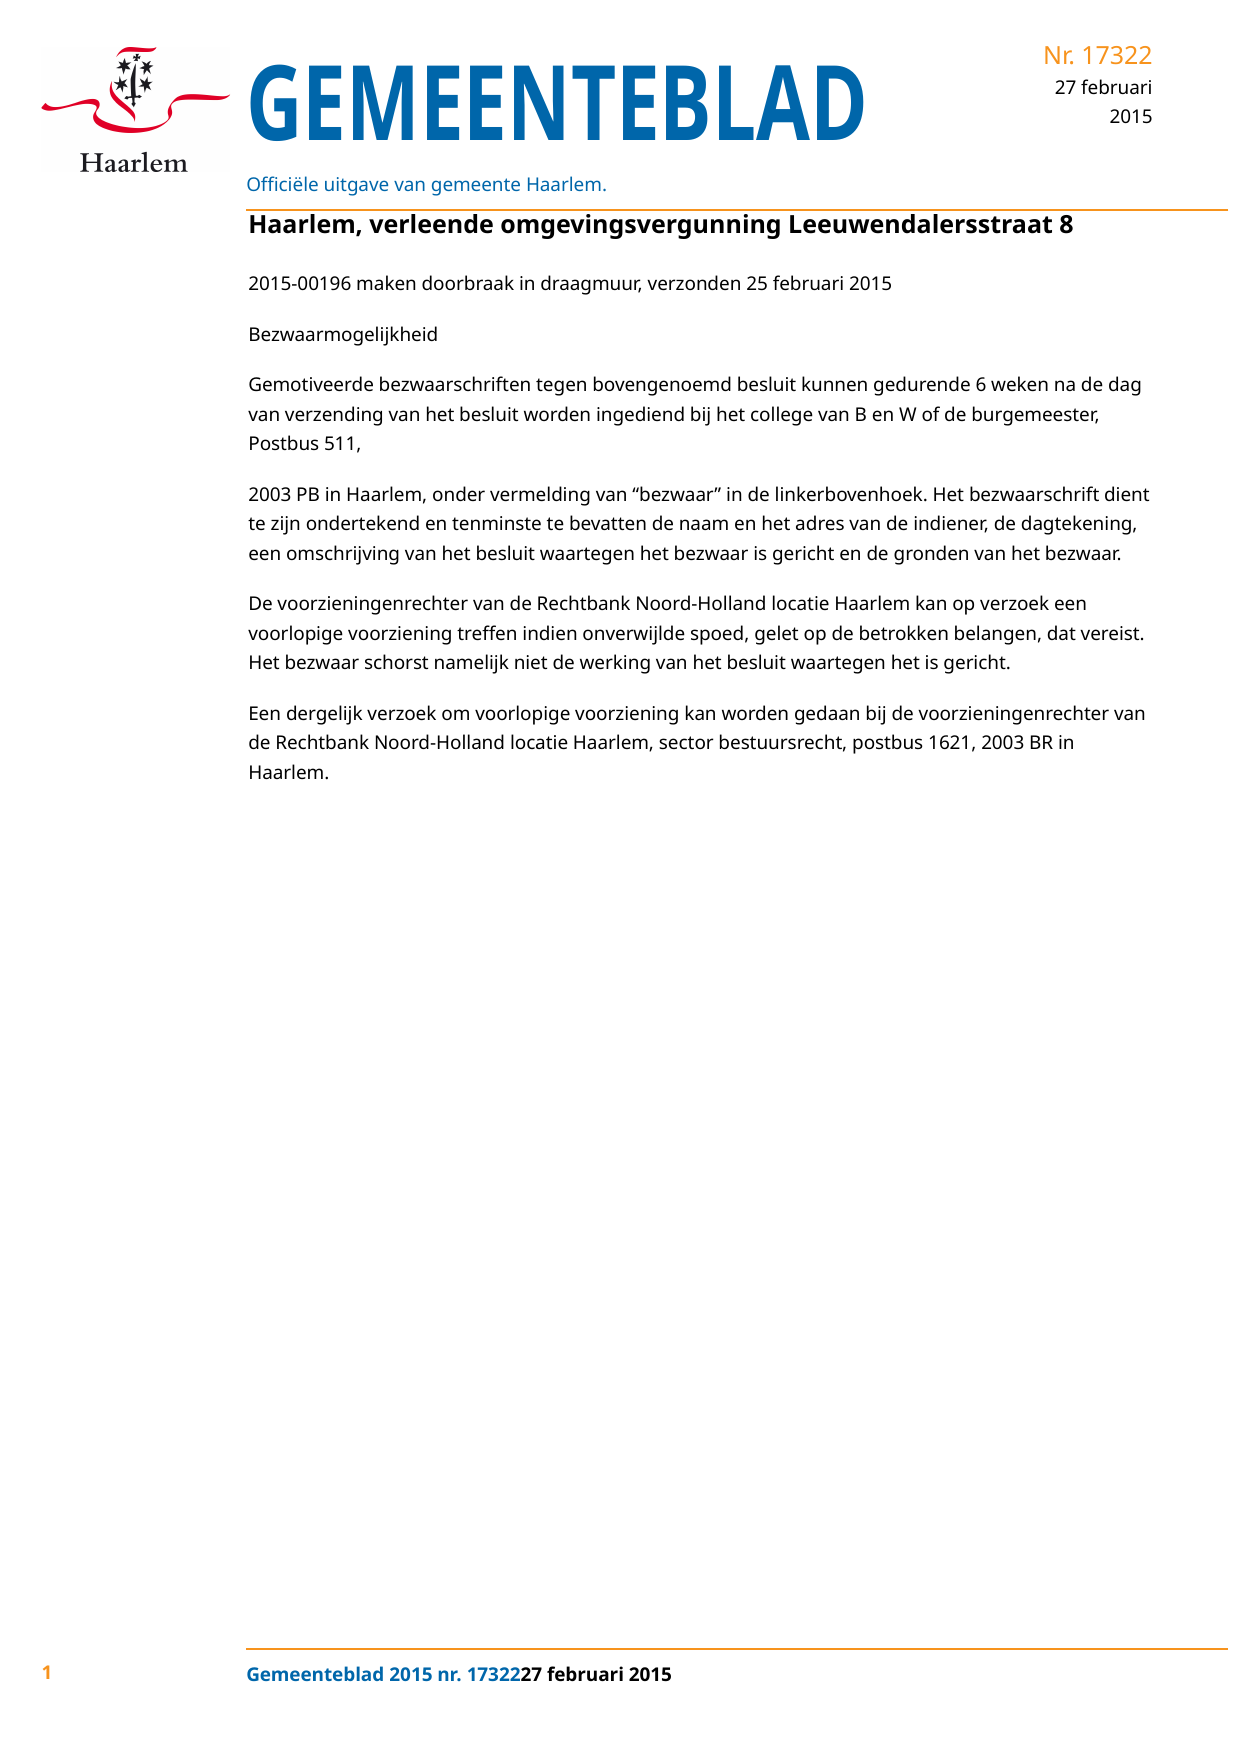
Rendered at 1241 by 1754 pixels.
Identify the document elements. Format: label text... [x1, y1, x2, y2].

picture [41, 47, 231, 172]
text De voorzieningenrechter van de Rechtbank Noord-Holland locatie Haarlem kan op verzoek een voorlopige voorziening treffen indien onverwijlde spoed, gelet op de betrokken belangen, dat vereist. Het bezwaar schorst namelijk niet de werking van het besluit waartegen het is gericht. [248, 590, 1152, 675]
text Gemotiveerde bezwaarschriften tegen bovengenoemd besluit kunnen gedurende 6 weken na de dag van verzending van het besluit worden ingediend bij het college van B en W of de burgemeester, Postbus 511, [248, 371, 1152, 456]
text Een dergelijk verzoek om voorlopige voorziening kan worden gedaan bij de voorzieningenrechter van de Rechtbank Noord-Holland locatie Haarlem, sector bestuursrecht, postbus 1621, 2003 BR in Haarlem. [248, 700, 1152, 785]
text Bezwaarmogelijkheid [248, 321, 1152, 346]
text 2015-00196 maken doorbraak in draagmuur, verzonden 25 februari 2015 [248, 270, 1152, 296]
text Haarlem, verleende omgevingsvergunning Leeuwendalersstraat 8 [248, 211, 1152, 241]
text 2003 PB in Haarlem, onder vermelding van “bezwaar” in de linkerbovenhoek. Het bezwaarschrift dient te zijn ondertekend en tenminste te bevatten de naam en het adres van de indiener, de dagtekening, een omschrijving van het besluit waartegen het bezwaar is gericht en de gronden van het bezwaar. [248, 481, 1152, 566]
